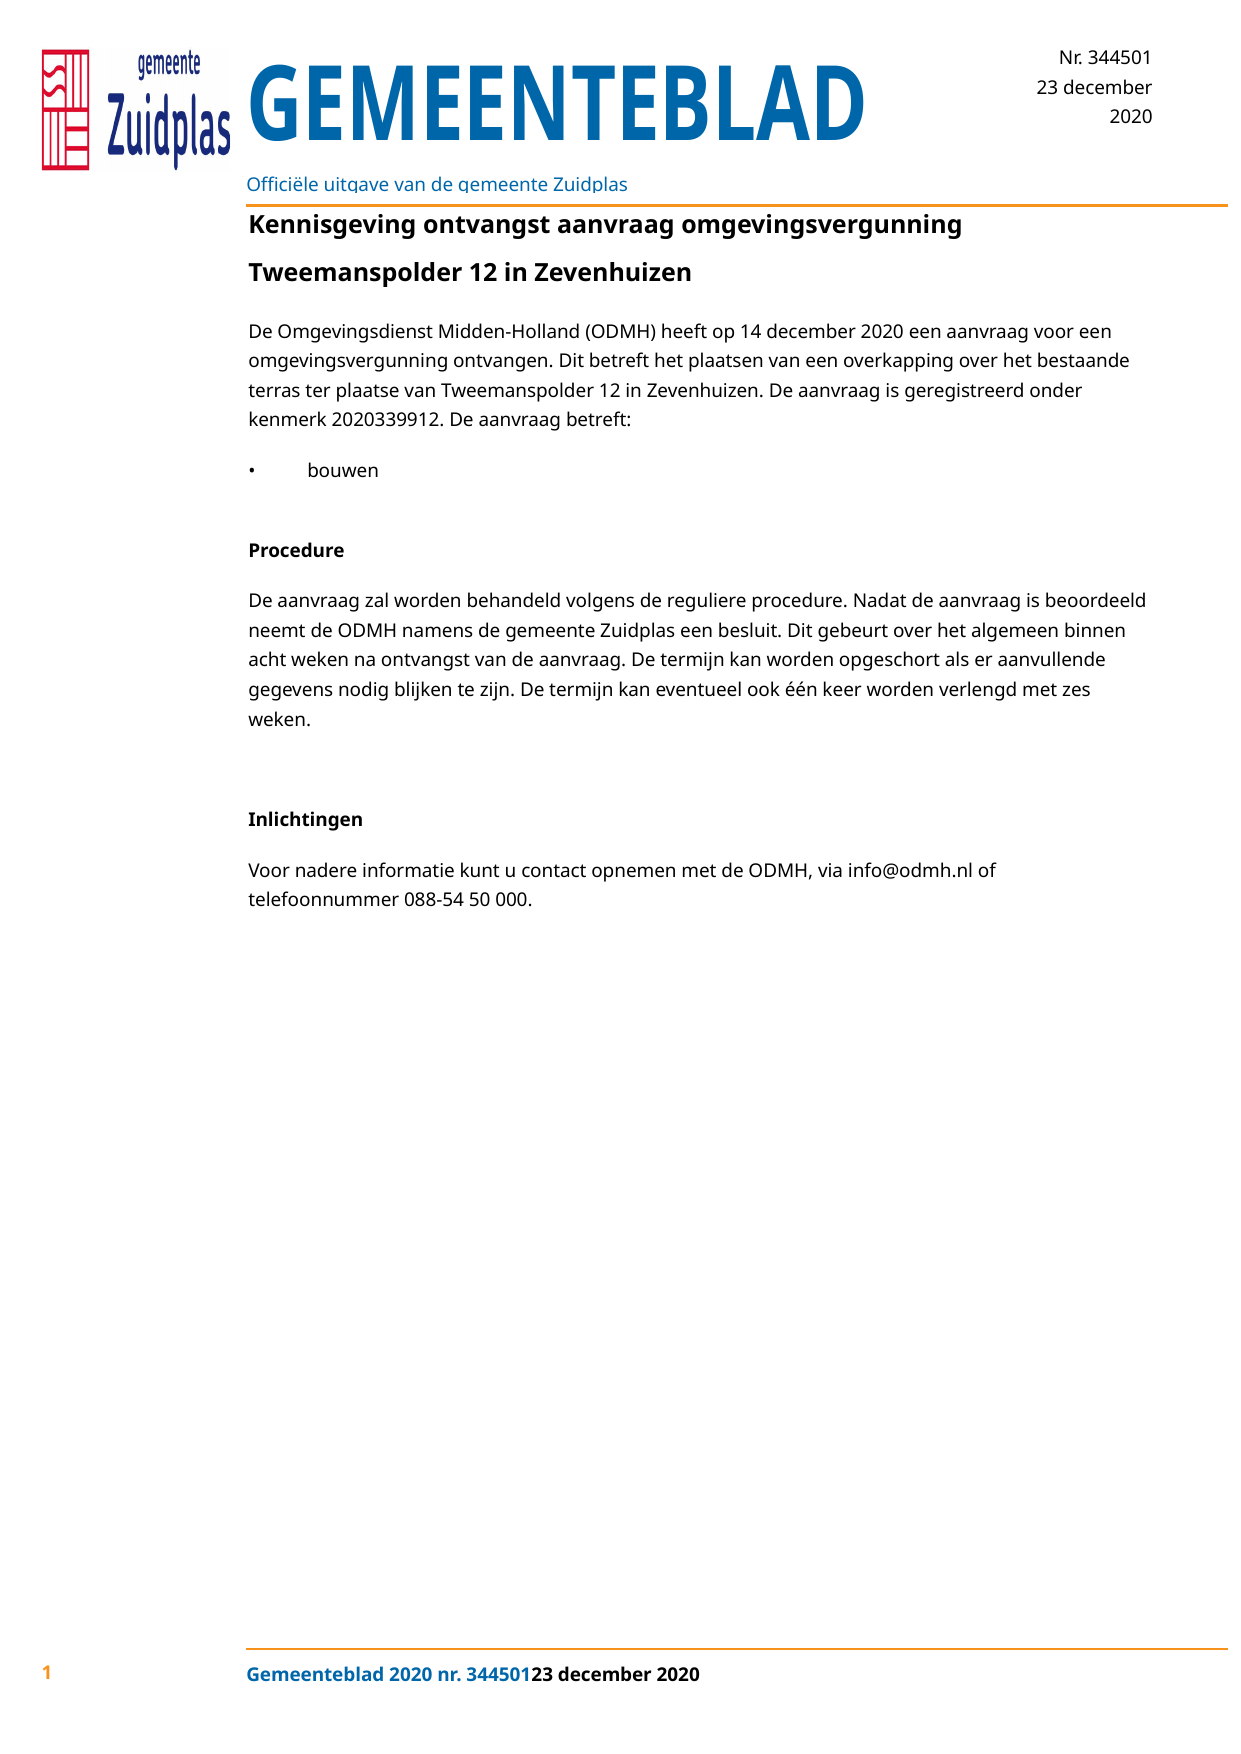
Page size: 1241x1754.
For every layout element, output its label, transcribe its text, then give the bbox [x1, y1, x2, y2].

text Procedure [248, 537, 1152, 563]
text De aanvraag zal worden behandeld volgens de reguliere procedure. Nadat de aanvraag is beoordeeld neemt de ODMH namens de gemeente Zuidplas een besluit. Dit gebeurt over het algemeen binnen acht weken na ontvangst van de aanvraag. De termijn kan worden opgeschort als er aanvullende gegevens nodig blijken te zijn. De termijn kan eventueel ook één keer worden verlengd met zes weken. [248, 587, 1152, 732]
text Kennisgeving ontvangst aanvraag omgevingsvergunning Tweemanspolder 12 in Zevenhuizen [248, 207, 1152, 288]
text Voor nadere informatie kunt u contact opnemen met de ODMH, via info@odmh.nl of telefoonnummer 088-54 50 000. [248, 857, 1152, 912]
text De Omgevingsdienst Midden-Holland (ODMH) heeft op 14 december 2020 een aanvraag voor een omgevingsvergunning ontvangen. Dit betreft het plaatsen van een overkapping over het bestaande terras ter plaatse van Tweemanspolder 12 in Zevenhuizen. De aanvraag is geregistreerd onder kenmerk 2020339912. De aanvraag betreft: [248, 318, 1152, 432]
picture [41, 47, 231, 172]
text Inlichtingen [248, 807, 1152, 832]
list bouwen [248, 457, 1152, 483]
